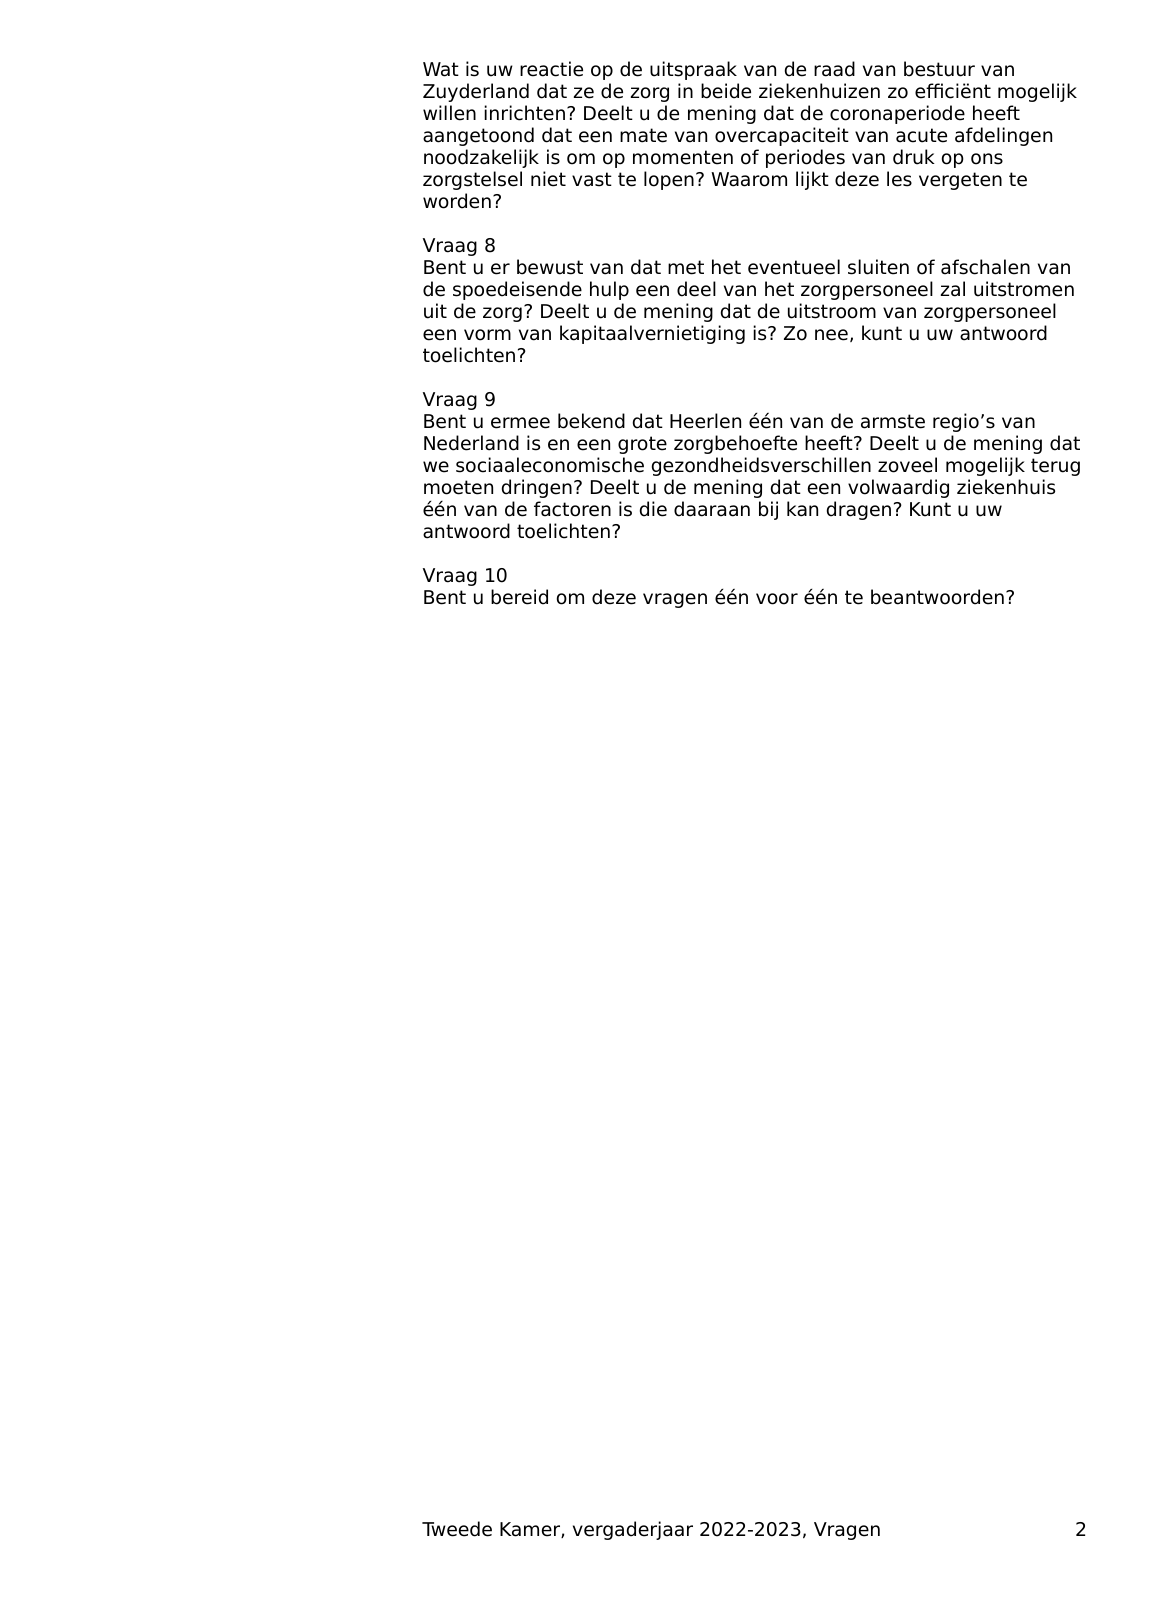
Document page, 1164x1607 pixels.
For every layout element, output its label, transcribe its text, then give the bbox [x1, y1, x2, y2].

text Vraag 8 [422, 235, 1087, 257]
text Bent u er bewust van dat met het eventueel sluiten of afschalen van de spoedeisende hulp een deel van het zorgpersoneel zal uitstromen uit de zorg? Deelt u de mening dat de uitstroom van zorgpersoneel een vorm van kapitaalvernietiging is? Zo nee, kunt u uw antwoord toelichten? [422, 257, 1087, 367]
text Vraag 9 [422, 389, 1087, 411]
text Wat is uw reactie op de uitspraak van de raad van bestuur van Zuyderland dat ze de zorg in beide ziekenhuizen zo efficiënt mogelijk willen inrichten? Deelt u de mening dat de coronaperiode heeft aangetoond dat een mate van overcapaciteit van acute afdelingen noodzakelijk is om op momenten of periodes van druk op ons zorgstelsel niet vast te lopen? Waarom lijkt deze les vergeten te worden? [422, 59, 1087, 213]
text Bent u ermee bekend dat Heerlen één van de armste regio’s van Nederland is en een grote zorgbehoefte heeft? Deelt u de mening dat we sociaaleconomische gezondheidsverschillen zoveel mogelijk terug moeten dringen? Deelt u de mening dat een volwaardig ziekenhuis één van de factoren is die daaraan bij kan dragen? Kunt u uw antwoord toelichten? [422, 411, 1087, 543]
text Vraag 10 [422, 565, 1087, 587]
text Bent u bereid om deze vragen één voor één te beantwoorden? [422, 587, 1087, 609]
